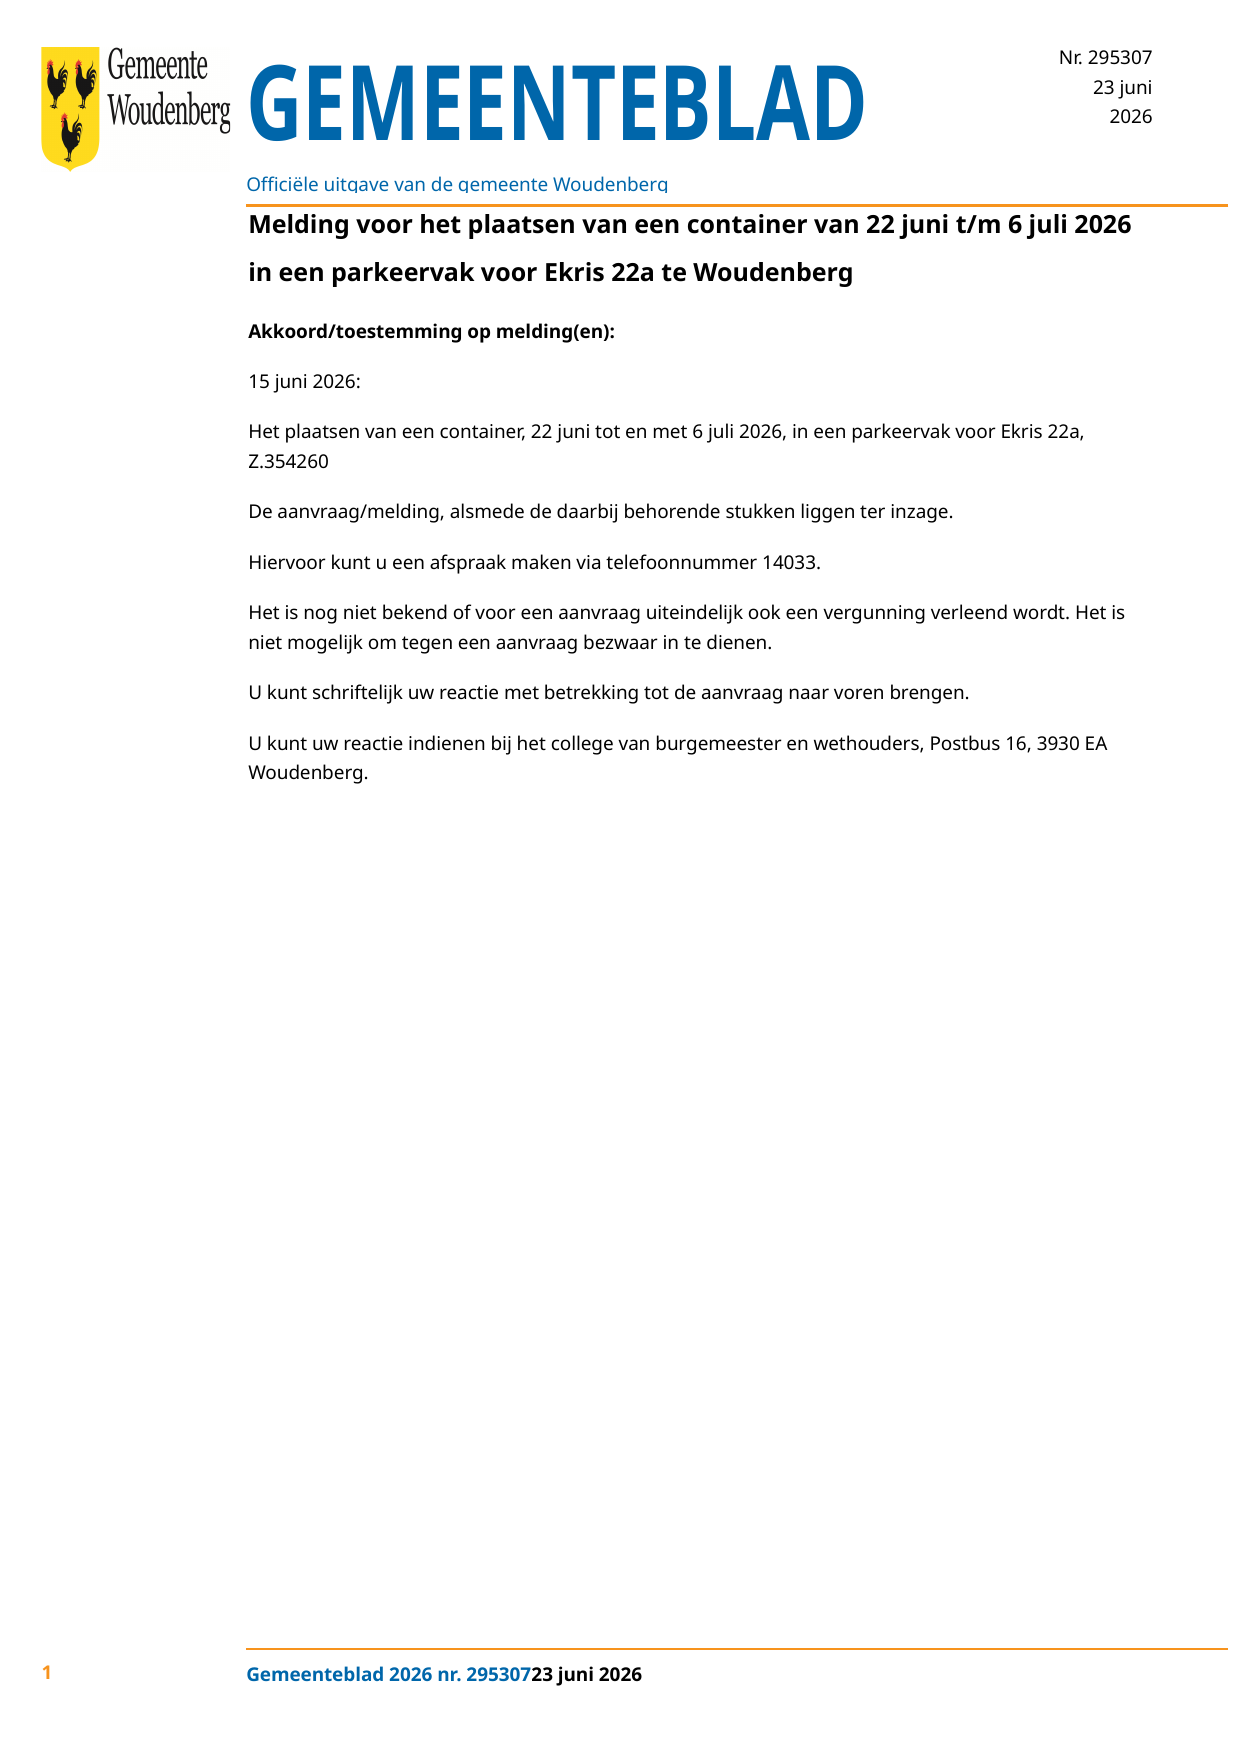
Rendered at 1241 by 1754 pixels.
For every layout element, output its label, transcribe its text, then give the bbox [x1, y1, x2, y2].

text Melding voor het plaatsen van een container van 22 juni t/m 6 juli 2026 in een parkeervak voor Ekris 22a te Woudenberg [248, 207, 1152, 288]
text Het is nog niet bekend of voor een aanvraag uiteindelijk ook een vergunning verleend wordt. Het is niet mogelijk om tegen een aanvraag bezwaar in te dienen. [248, 599, 1152, 655]
text De aanvraag/melding, alsmede de daarbij behorende stukken liggen ter inzage. [248, 499, 1152, 524]
text Het plaatsen van een container, 22 juni tot en met 6 juli 2026, in een parkeervak voor Ekris 22a, Z.354260 [248, 419, 1152, 474]
picture [41, 47, 231, 172]
text Hiervoor kunt u een afspraak maken via telefoonnummer 14033. [248, 549, 1152, 575]
text Akkoord/toestemming op melding(en): [248, 318, 1152, 344]
text 15 juni 2026: [248, 368, 1152, 394]
text U kunt schriftelijk uw reactie met betrekking tot de aanvraag naar voren brengen. [248, 679, 1152, 705]
text U kunt uw reactie indienen bij het college van burgemeester en wethouders, Postbus 16, 3930 EA Woudenberg. [248, 730, 1152, 785]
